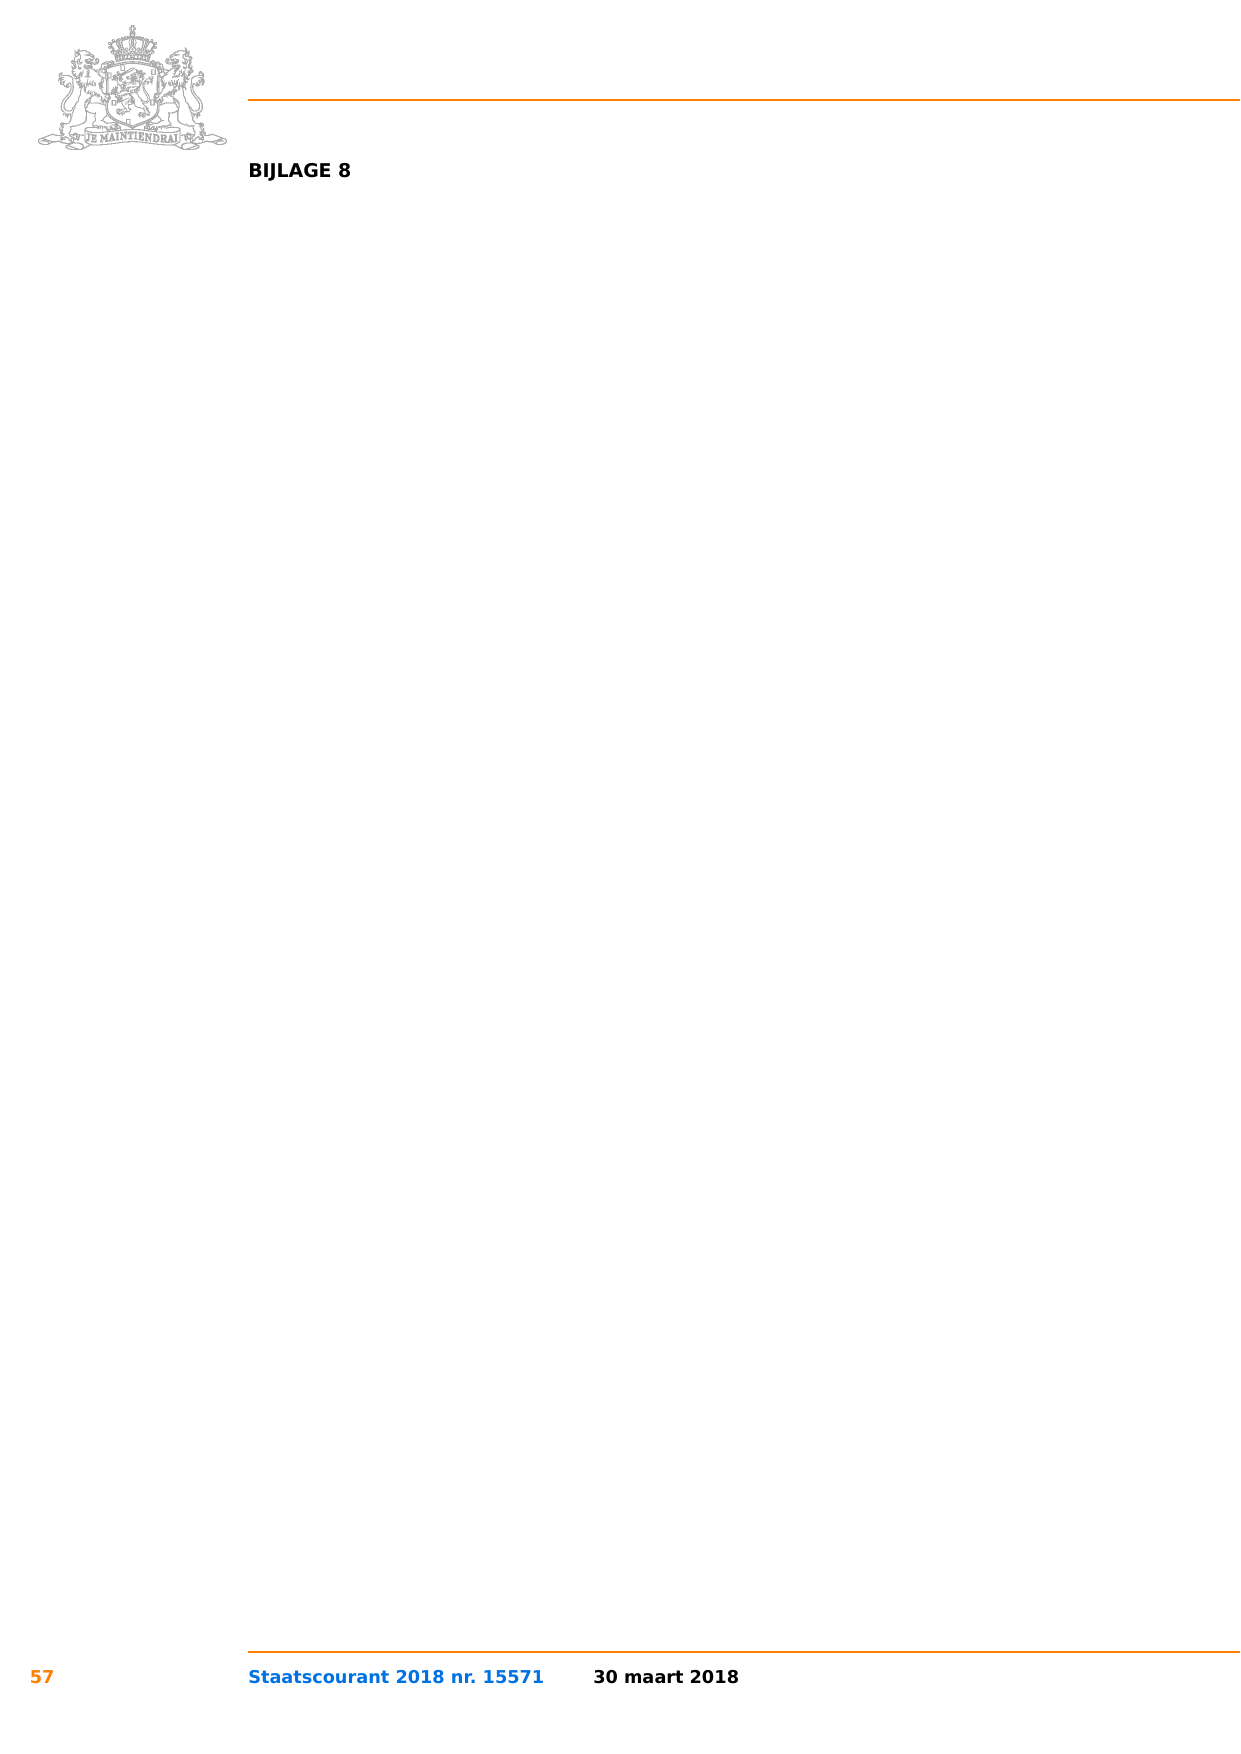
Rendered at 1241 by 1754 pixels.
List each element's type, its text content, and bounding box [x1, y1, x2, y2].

subtitle BIJLAGE 8 [248, 160, 1163, 182]
picture [38, 25, 227, 150]
